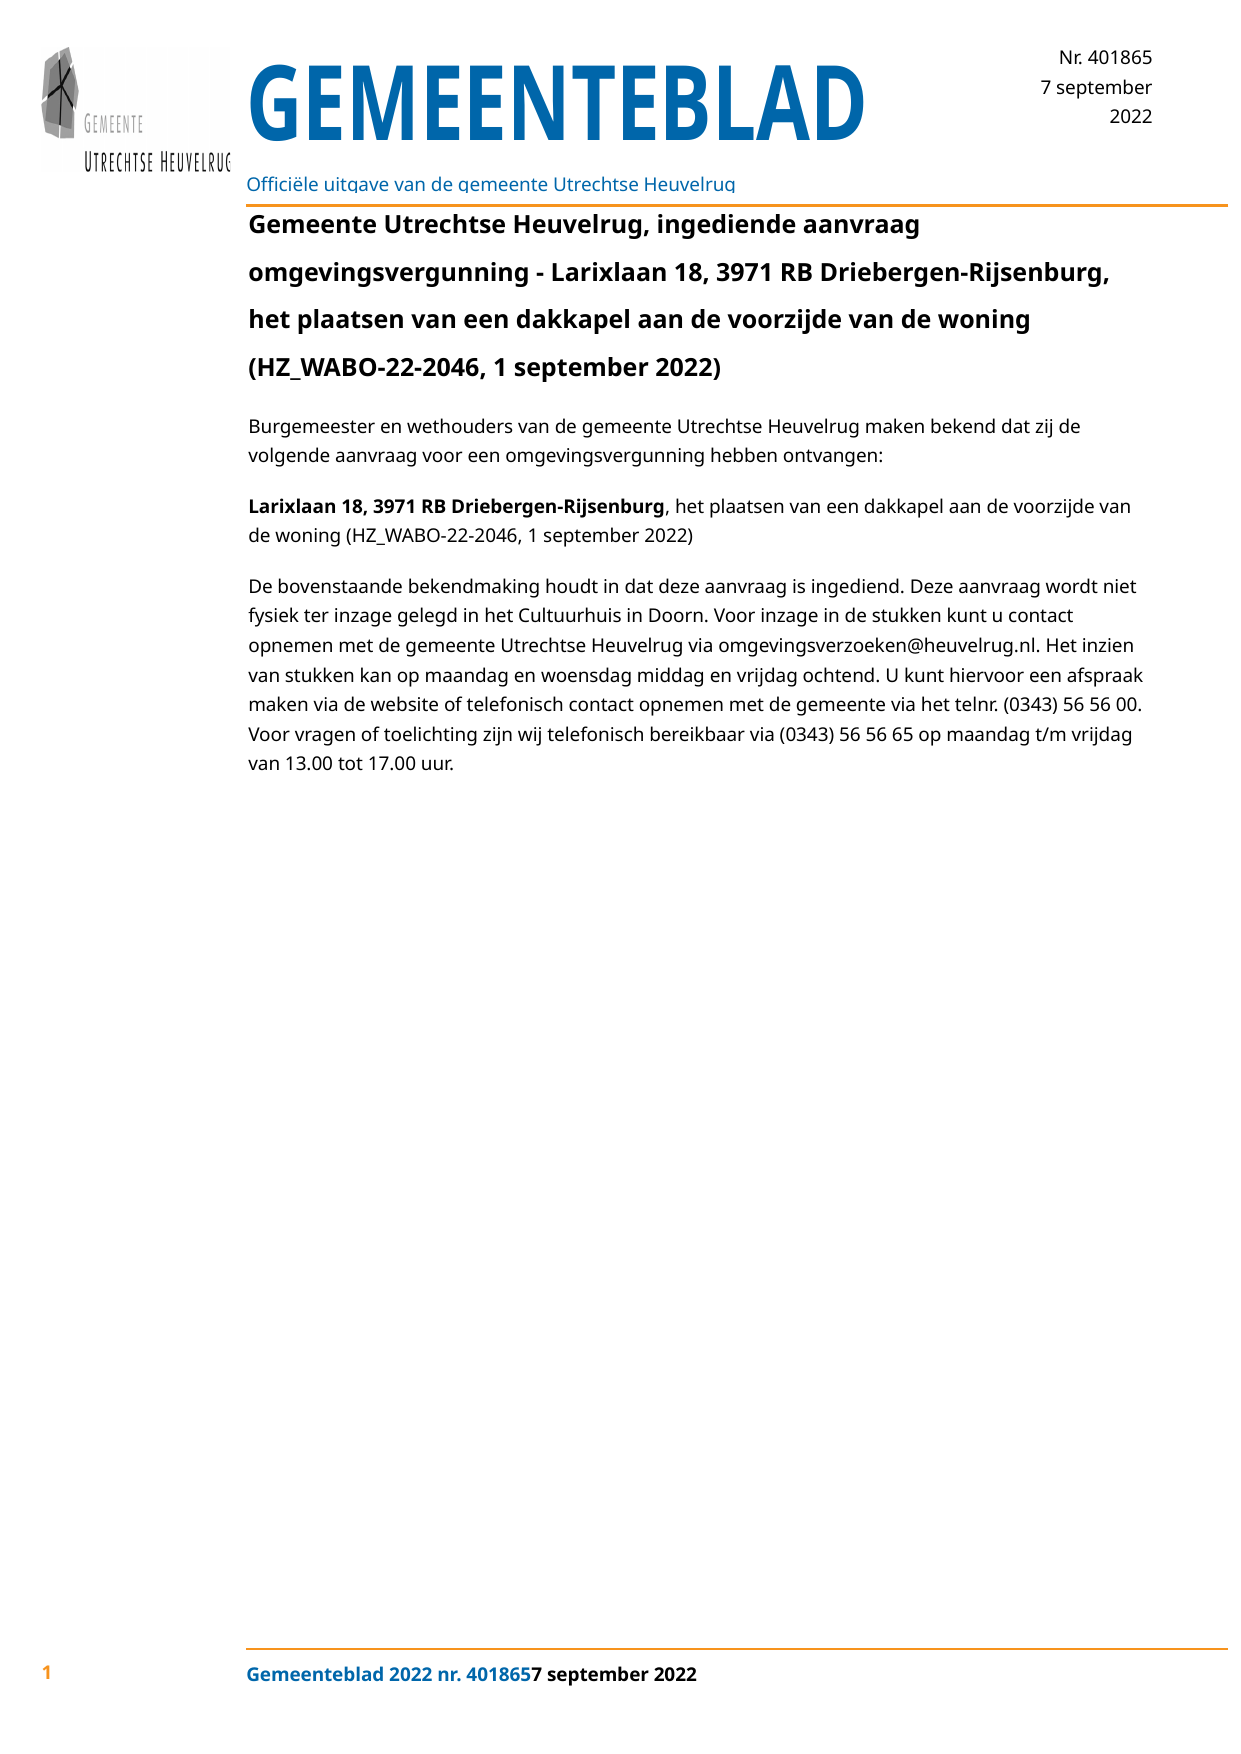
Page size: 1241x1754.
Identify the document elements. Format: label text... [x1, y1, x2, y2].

text De bovenstaande bekendmaking houdt in dat deze aanvraag is ingediend. Deze aanvraag wordt niet fysiek ter inzage gelegd in het Cultuurhuis in Doorn. Voor inzage in de stukken kunt u contact opnemen met de gemeente Utrechtse Heuvelrug via omgevingsverzoeken@heuvelrug.nl. Het inzien van stukken kan op maandag en woensdag middag en vrijdag ochtend. U kunt hiervoor een afspraak maken via de website of telefonisch contact opnemen met de gemeente via het telnr. (0343) 56 56 00. Voor vragen of toelichting zijn wij telefonisch bereikbaar via (0343) 56 56 65 op maandag t/m vrijdag van 13.00 tot 17.00 uur. [248, 573, 1152, 776]
text Burgemeester en wethouders van de gemeente Utrechtse Heuvelrug maken bekend dat zij de volgende aanvraag voor een omgevingsvergunning hebben ontvangen: [248, 413, 1152, 468]
picture [41, 47, 231, 172]
text Gemeente Utrechtse Heuvelrug, ingediende aanvraag omgevingsvergunning - Larixlaan 18, 3971 RB Driebergen-Rijsenburg, het plaatsen van een dakkapel aan de voorzijde van de woning (HZ_WABO-22-2046, 1 september 2022) [248, 207, 1152, 384]
text Larixlaan 18, 3971 RB Driebergen-Rijsenburg, het plaatsen van een dakkapel aan de voorzijde van de woning (HZ_WABO-22-2046, 1 september 2022) [248, 493, 1152, 548]
